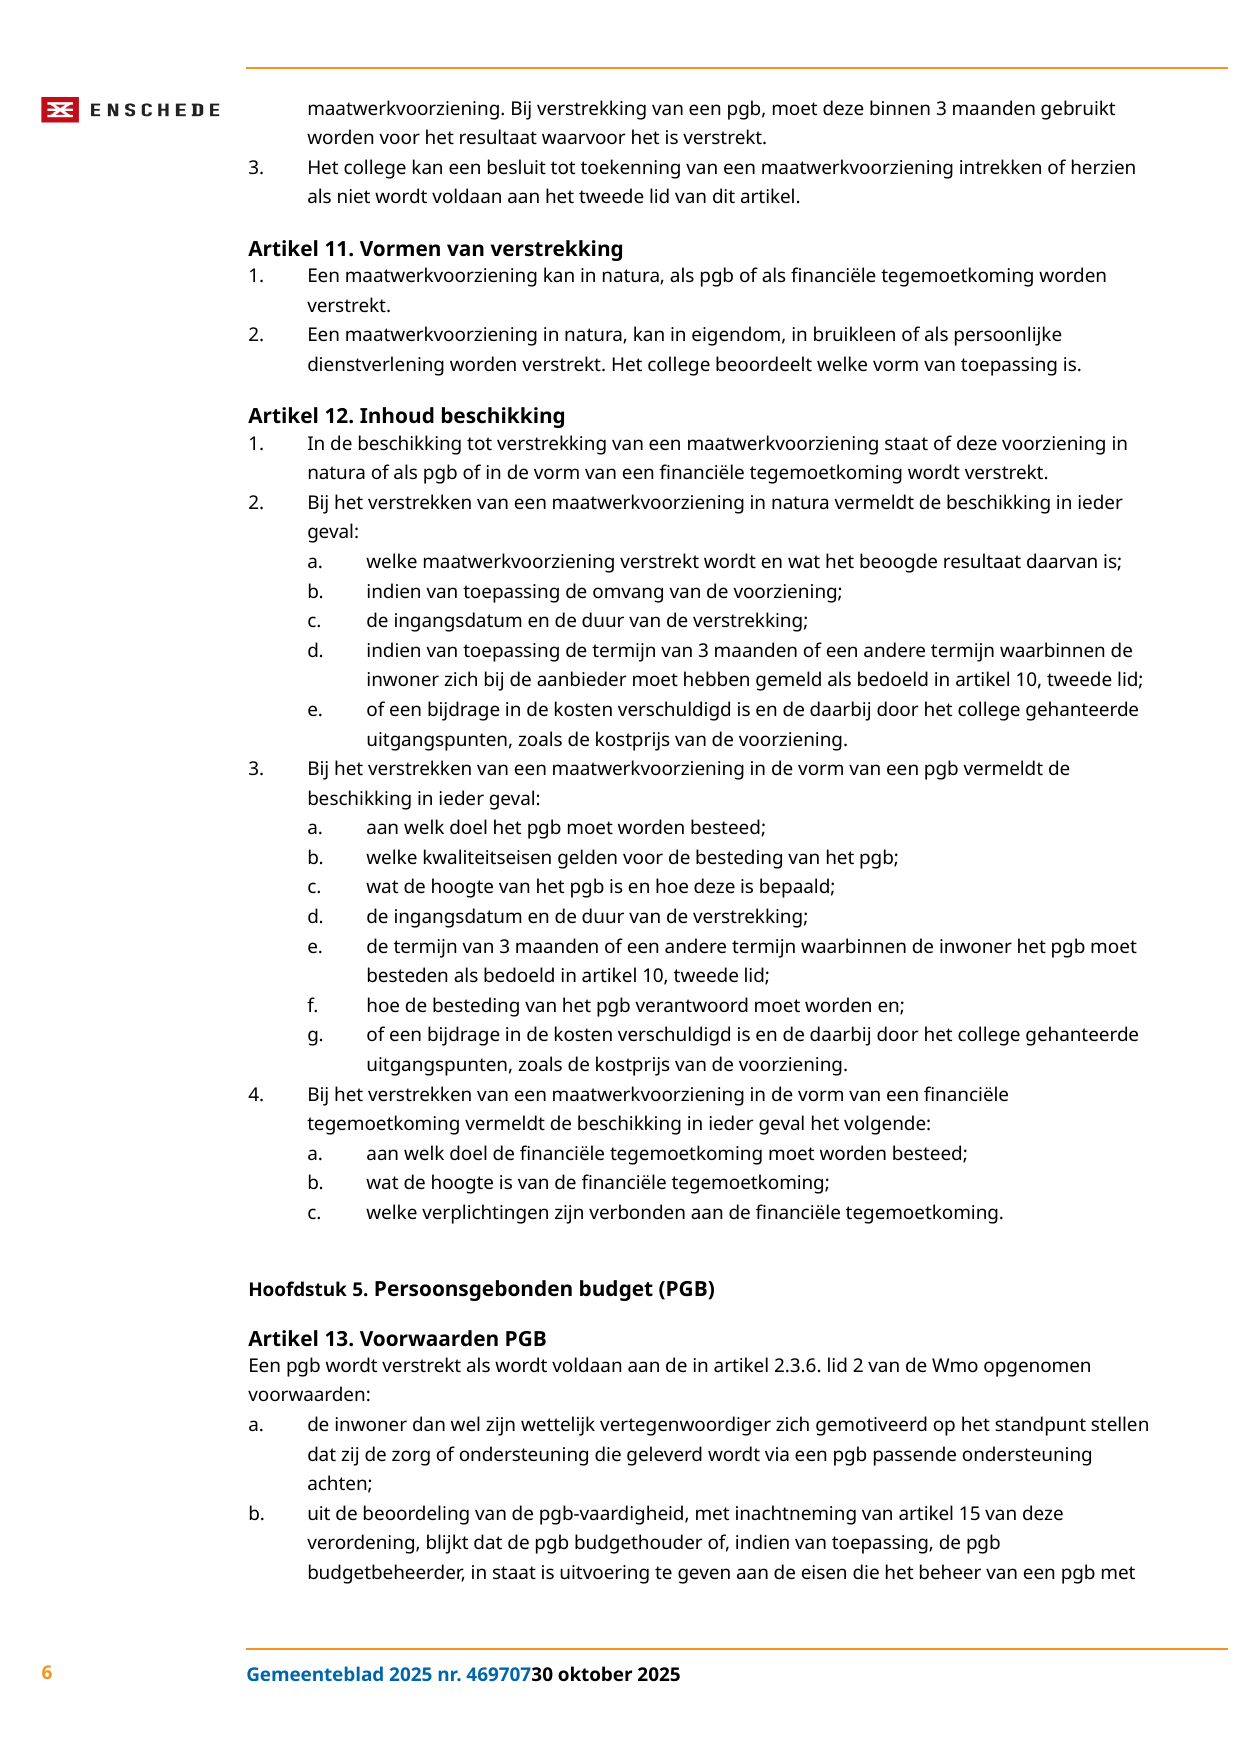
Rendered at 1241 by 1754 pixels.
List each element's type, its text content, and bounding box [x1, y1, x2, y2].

list aan welk doel de financiële tegemoetkoming moet worden besteed; [307, 1140, 1152, 1166]
list Bij het verstrekken van een maatwerkvoorziening in natura vermeldt de beschikking in ieder geval: [248, 489, 1152, 544]
list uit de beoordeling van de pgb-vaardigheid, met inachtneming van artikel 15 van deze verordening, blijkt dat de pgb budgethouder of, indien van toepassing, de pgb budgetbeheerder, in staat is uitvoering te geven aan de eisen die het beheer van een pgb met [248, 1500, 1152, 1585]
list de ingangsdatum en de duur van de verstrekking; [307, 607, 1152, 633]
list Een maatwerkvoorziening kan in natura, als pgb of als financiële tegemoetkoming worden verstrekt. [248, 262, 1152, 318]
list of een bijdrage in de kosten verschuldigd is en de daarbij door het college gehanteerde uitgangspunten, zoals de kostprijs van de voorziening. [307, 696, 1152, 752]
text Hoofdstuk 5. Persoonsgebonden budget (PGB) [248, 1274, 1152, 1303]
list Bij het verstrekken van een maatwerkvoorziening in de vorm van een pgb vermeldt de beschikking in ieder geval: [248, 755, 1152, 811]
list maatwerkvoorziening. Bij verstrekking van een pgb, moet deze binnen 3 maanden gebruikt worden voor het resultaat waarvoor het is verstrekt. [248, 95, 1152, 150]
list de termijn van 3 maanden of een andere termijn waarbinnen de inwoner het pgb moet besteden als bedoeld in artikel 10, tweede lid; [307, 933, 1152, 988]
list welke kwaliteitseisen gelden voor de besteding van het pgb; [307, 844, 1152, 870]
list aan welk doel het pgb moet worden besteed; [307, 814, 1152, 840]
list indien van toepassing de omvang van de voorziening; [307, 578, 1152, 604]
list Bij het verstrekken van een maatwerkvoorziening in de vorm van een financiële tegemoetkoming vermeldt de beschikking in ieder geval het volgende: [248, 1081, 1152, 1136]
list In de beschikking tot verstrekking van een maatwerkvoorziening staat of deze voorziening in natura of als pgb of in de vorm van een financiële tegemoetkoming wordt verstrekt. [248, 430, 1152, 485]
list Een maatwerkvoorziening in natura, kan in eigendom, in bruikleen of als persoonlijke dienstverlening worden verstrekt. Het college beoordeelt welke vorm van toepassing is. [248, 322, 1152, 377]
list de ingangsdatum en de duur van de verstrekking; [307, 903, 1152, 929]
text Een pgb wordt verstrekt als wordt voldaan aan de in artikel 2.3.6. lid 2 van de Wmo opgenomen voorwaarden: [248, 1352, 1152, 1407]
list welke verplichtingen zijn verbonden aan de financiële tegemoetkoming. [307, 1199, 1152, 1225]
list Het college kan een besluit tot toekenning van een maatwerkvoorziening intrekken of herzien als niet wordt voldaan aan het tweede lid van dit artikel. [248, 154, 1152, 209]
list wat de hoogte van het pgb is en hoe deze is bepaald; [307, 874, 1152, 899]
text Artikel 13. Voorwaarden PGB [248, 1324, 1152, 1352]
text Artikel 11. Vormen van verstrekking [248, 234, 1152, 262]
picture [41, 47, 231, 172]
list hoe de besteding van het pgb verantwoord moet worden en; [307, 992, 1152, 1018]
list de inwoner dan wel zijn wettelijk vertegenwoordiger zich gemotiveerd op het standpunt stellen dat zij de zorg of ondersteuning die geleverd wordt via een pgb passende ondersteuning achten; [248, 1411, 1152, 1496]
list wat de hoogte is van de financiële tegemoetkoming; [307, 1169, 1152, 1195]
list welke maatwerkvoorziening verstrekt wordt en wat het beoogde resultaat daarvan is; [307, 548, 1152, 574]
list of een bijdrage in de kosten verschuldigd is en de daarbij door het college gehanteerde uitgangspunten, zoals de kostprijs van de voorziening. [307, 1022, 1152, 1077]
list indien van toepassing de termijn van 3 maanden of een andere termijn waarbinnen de inwoner zich bij de aanbieder moet hebben gemeld als bedoeld in artikel 10, tweede lid; [307, 637, 1152, 692]
text Artikel 12. Inhoud beschikking [248, 402, 1152, 430]
